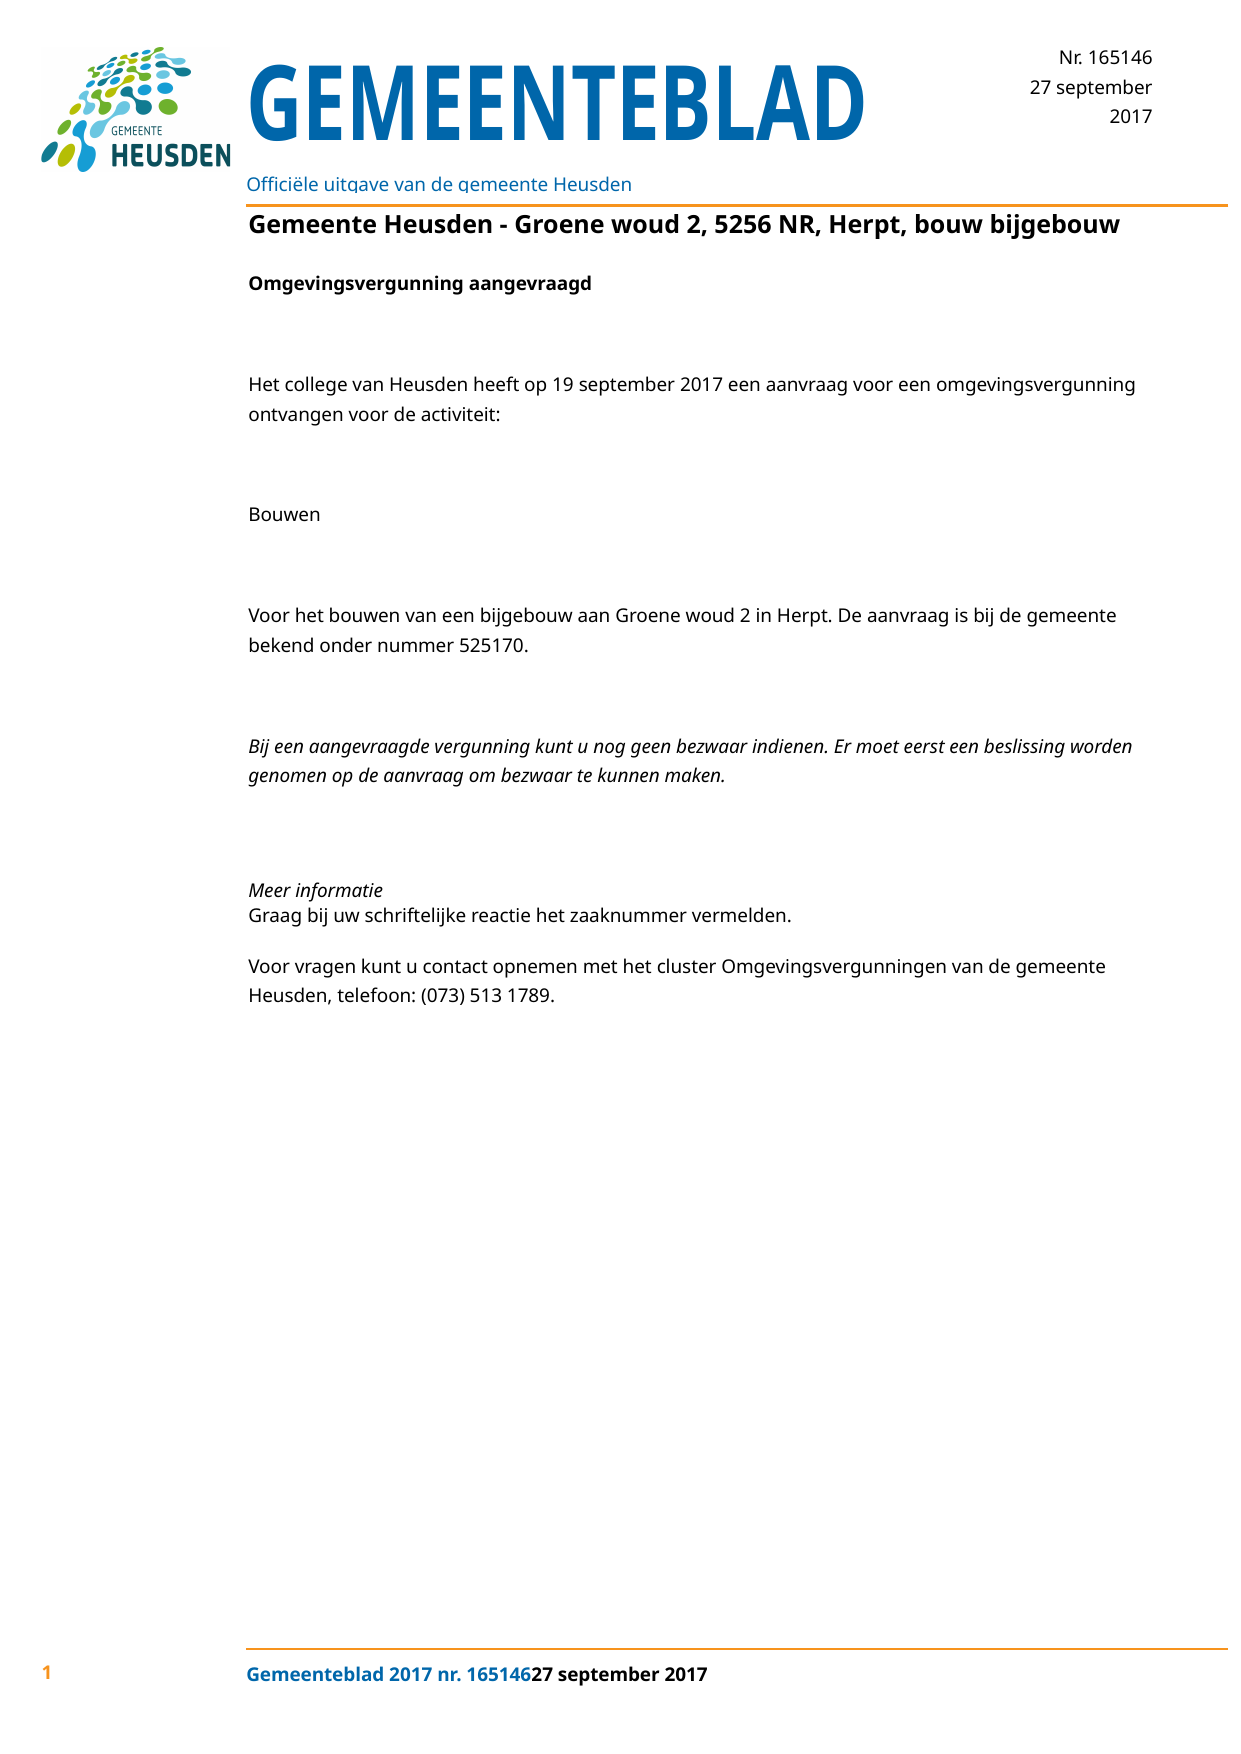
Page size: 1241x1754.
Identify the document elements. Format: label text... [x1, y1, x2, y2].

text Voor vragen kunt u contact opnemen met het cluster Omgevingsvergunningen van de gemeente Heusden, telefoon: (073) 513 1789. [248, 953, 1152, 1008]
text Het college van Heusden heeft op 19 september 2017 een aanvraag voor een omgevingsvergunning ontvangen voor de activiteit: [248, 371, 1152, 426]
text Voor het bouwen van een bijgebouw aan Groene woud 2 in Herpt. De aanvraag is bij de gemeente bekend onder nummer 525170. [248, 602, 1152, 658]
text Meer informatie [248, 877, 1152, 902]
text Omgevingsvergunning aangevraagd [248, 270, 1152, 296]
picture [41, 47, 231, 172]
text Graag bij uw schriftelijke reactie het zaaknummer vermelden. [248, 902, 1152, 928]
text Gemeente Heusden - Groene woud 2, 5256 NR, Herpt, bouw bijgebouw [248, 207, 1152, 241]
text Bij een aangevraagde vergunning kunt u nog geen bezwaar indienen. Er moet eerst een beslissing worden genomen op de aanvraag om bezwaar te kunnen maken. [248, 733, 1152, 788]
text Bouwen [248, 502, 1152, 527]
